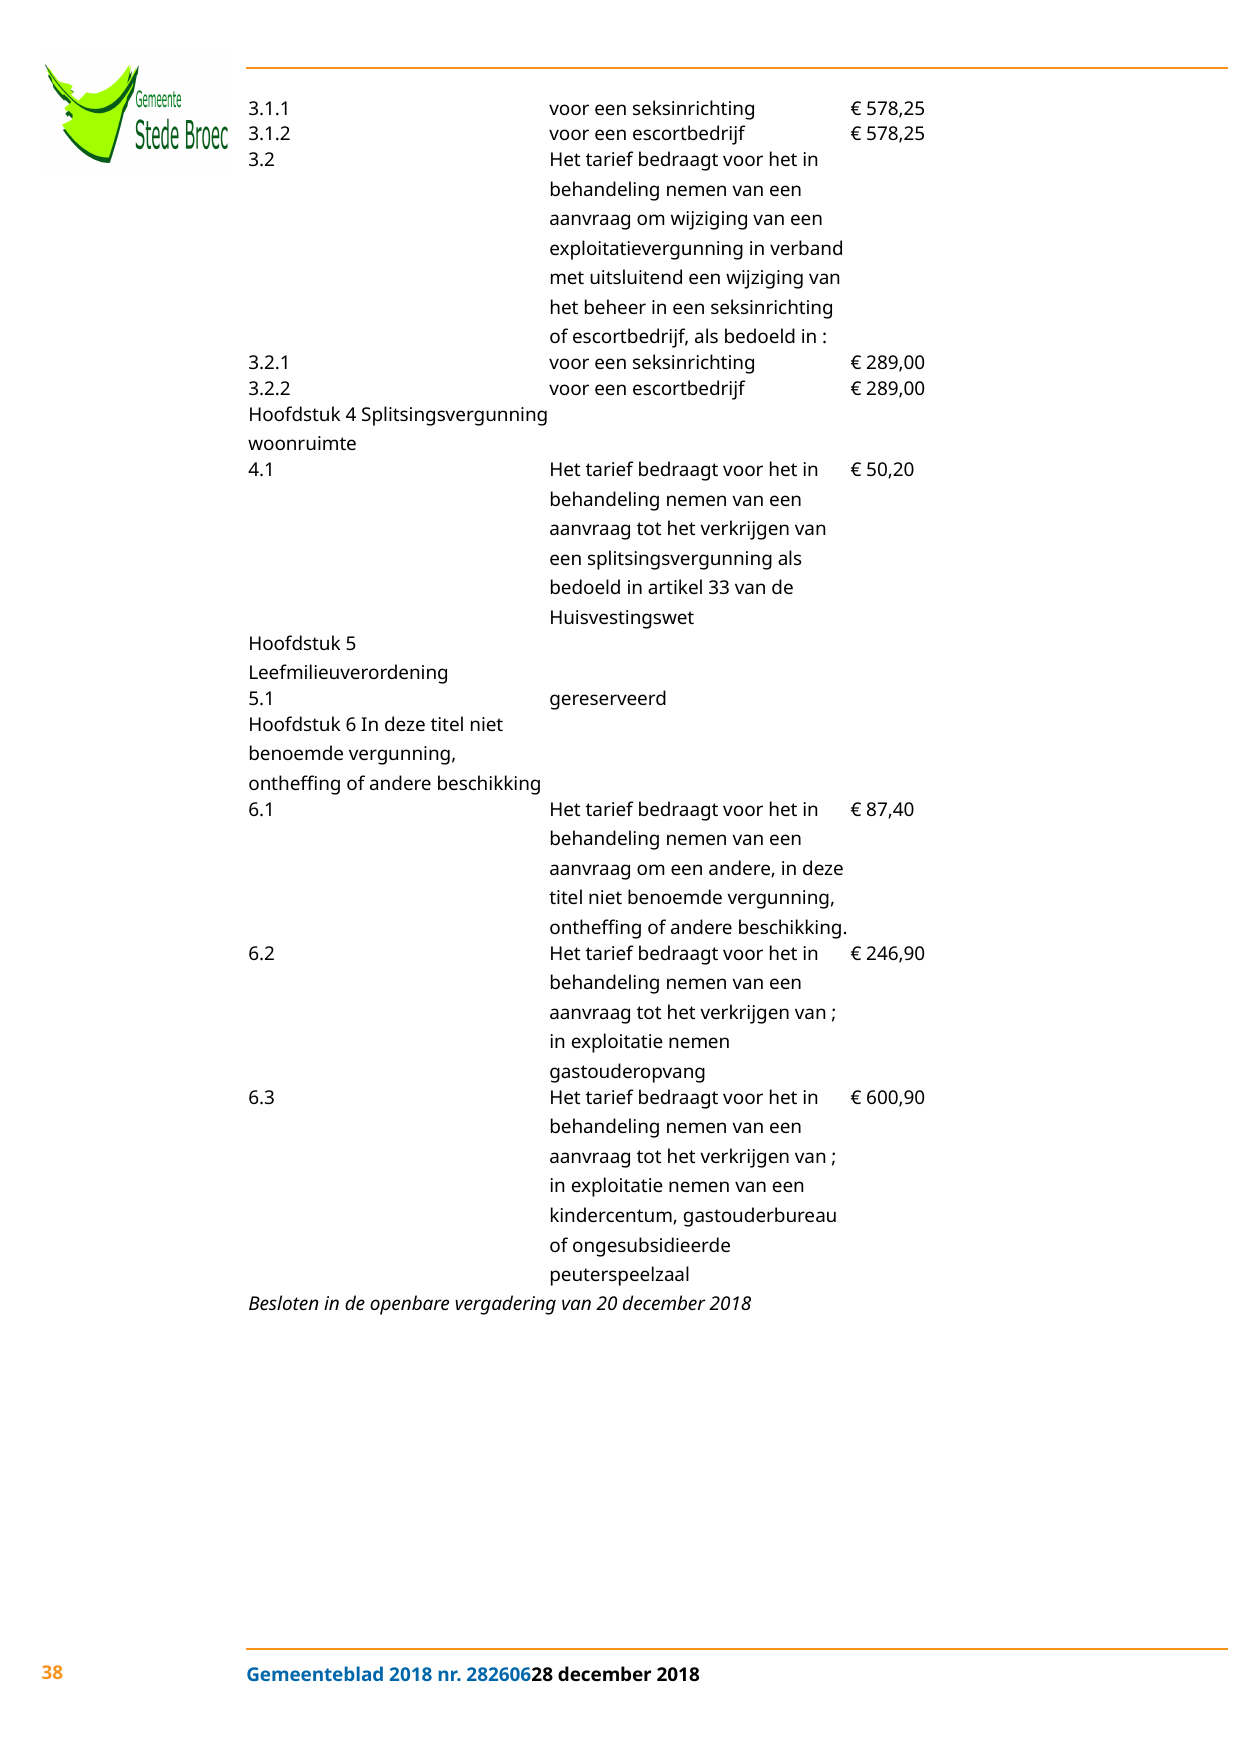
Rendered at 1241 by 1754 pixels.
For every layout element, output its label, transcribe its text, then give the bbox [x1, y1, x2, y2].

table_cell Hoofdstuk 6 In deze titel niet benoemde vergunning, ontheffing of andere beschikking [248, 711, 549, 796]
table_cell € 289,00 [850, 375, 1152, 401]
table_cell € 87,40 [850, 796, 1152, 940]
text Besloten in de openbare vergadering van 20 december 2018 [248, 1290, 1152, 1316]
table_cell [850, 685, 1152, 711]
table_cell voor een seksinrichting [549, 350, 850, 375]
table_cell voor een escortbedrijf [549, 375, 850, 401]
table_cell 6.3 [248, 1084, 549, 1287]
picture [41, 47, 231, 172]
table_cell Het tarief bedraagt voor het in behandeling nemen van een aanvraag tot het verkrijgen van een splitsingsvergunning als bedoeld in artikel 33 van de Huisvestingswet [549, 456, 850, 630]
table_cell € 289,00 [850, 350, 1152, 375]
table_cell € 50,20 [850, 456, 1152, 630]
table_cell 6.2 [248, 940, 549, 1084]
table_cell 3.2.2 [248, 375, 549, 401]
table_cell € 246,90 [850, 940, 1152, 1084]
table_cell voor een escortbedrijf [549, 121, 850, 146]
table_cell 6.1 [248, 796, 549, 940]
table_cell 3.2 [248, 146, 549, 349]
table_cell 5.1 [248, 685, 549, 711]
table_cell Het tarief bedraagt voor het in behandeling nemen van een aanvraag om wijziging van een exploitatievergunning in verband met uitsluitend een wijziging van het beheer in een seksinrichting of escortbedrijf, als bedoeld in : [549, 146, 850, 349]
table_cell Hoofdstuk 4 Splitsingsvergunning woonruimte [248, 401, 549, 456]
table_cell Het tarief bedraagt voor het in behandeling nemen van een aanvraag tot het verkrijgen van ; in exploitatie nemen gastouderopvang [549, 940, 850, 1084]
table_cell 4.1 [248, 456, 549, 630]
table_cell [850, 146, 1152, 349]
table_cell € 578,25 [850, 95, 1152, 121]
table_cell Het tarief bedraagt voor het in behandeling nemen van een aanvraag tot het verkrijgen van ; in exploitatie nemen van een kindercentum, gastouderbureau of ongesubsidieerde peuterspeelzaal [549, 1084, 850, 1287]
table_cell € 578,25 [850, 121, 1152, 146]
table_cell voor een seksinrichting [549, 95, 850, 121]
table_cell 3.2.1 [248, 350, 549, 375]
table_cell gereserveerd [549, 685, 850, 711]
table_cell 3.1.2 [248, 121, 549, 146]
table_cell € 600,90 [850, 1084, 1152, 1287]
table_cell Hoofdstuk 5 Leefmilieuverordening [248, 630, 549, 685]
table_cell Het tarief bedraagt voor het in behandeling nemen van een aanvraag om een andere, in deze titel niet benoemde vergunning, ontheffing of andere beschikking. [549, 796, 850, 940]
table_cell 3.1.1 [248, 95, 549, 121]
